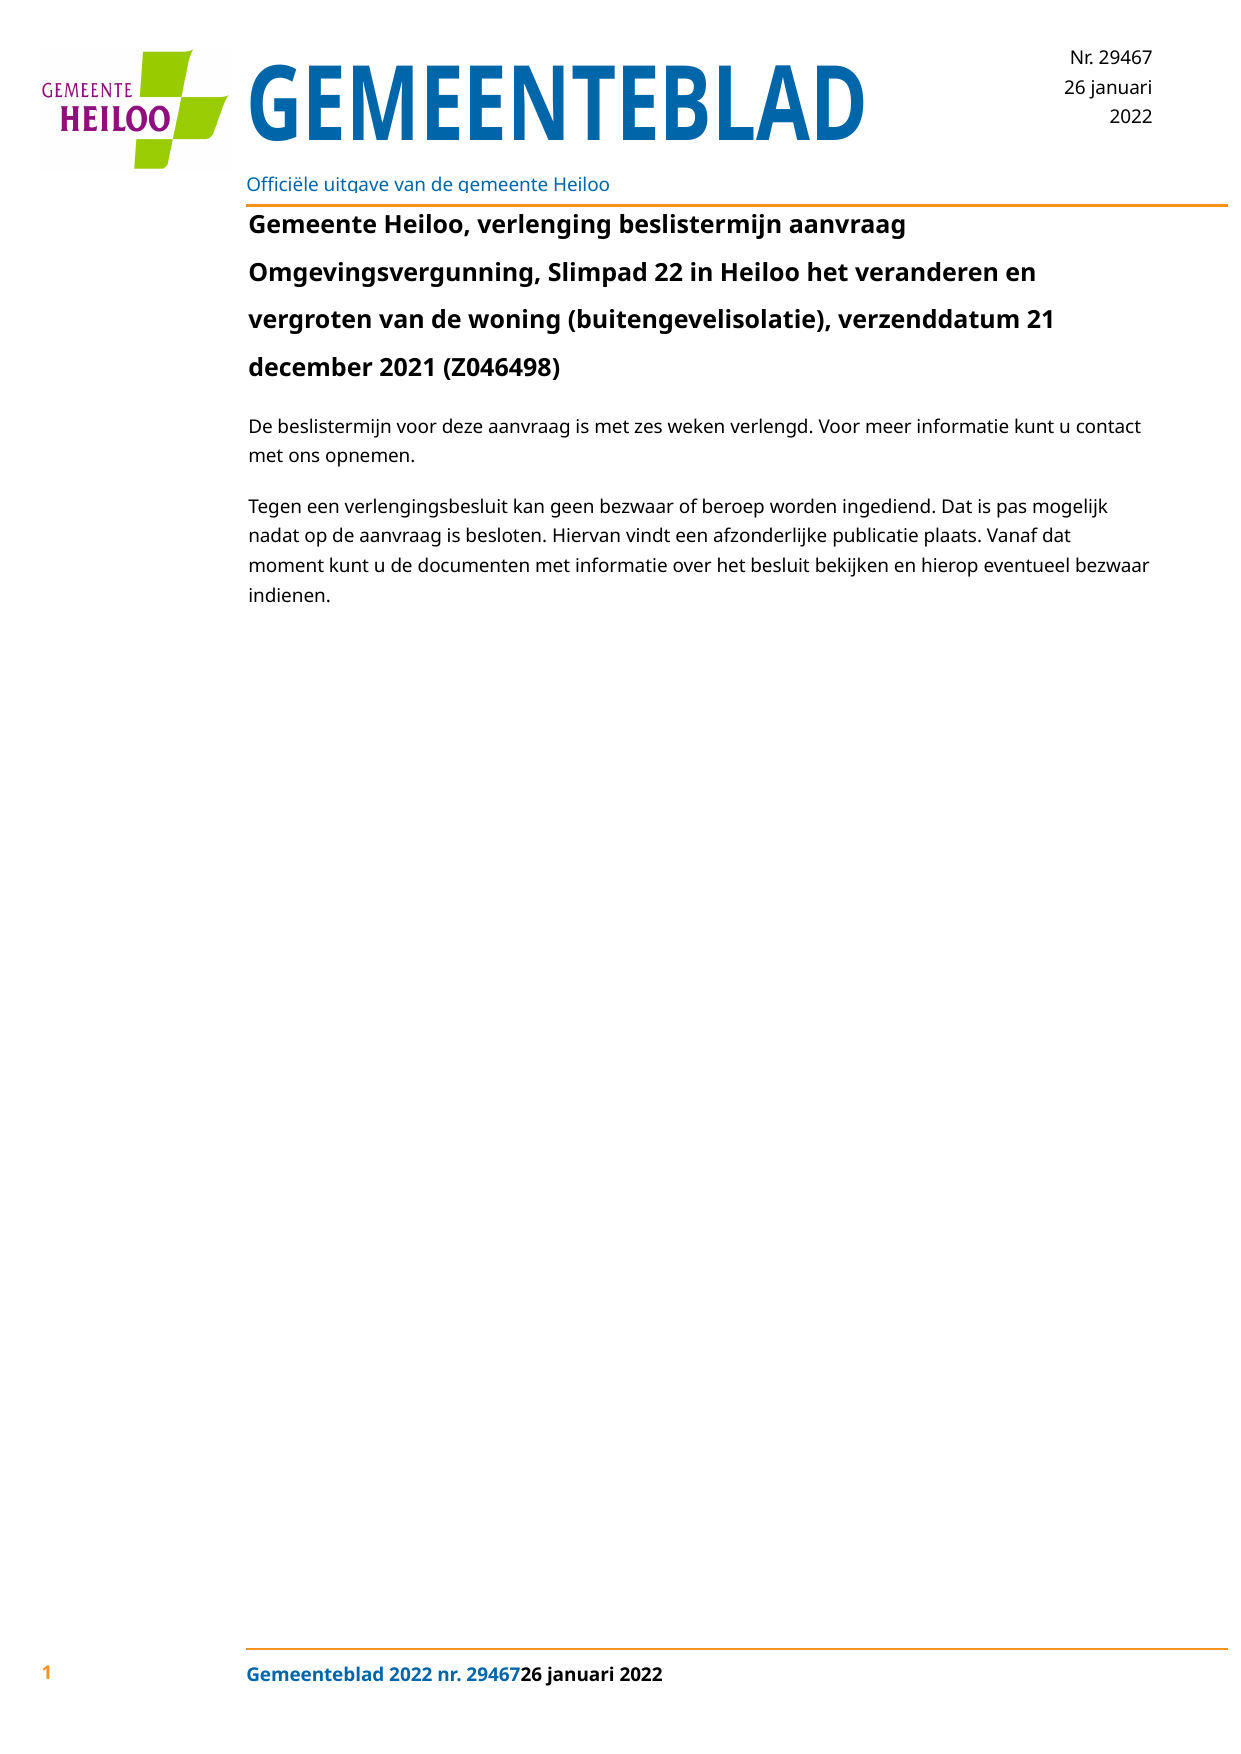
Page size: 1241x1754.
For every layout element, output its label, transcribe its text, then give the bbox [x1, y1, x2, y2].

text Tegen een verlengingsbesluit kan geen bezwaar of beroep worden ingediend. Dat is pas mogelijk nadat op de aanvraag is besloten. Hiervan vindt een afzonderlijke publicatie plaats. Vanaf dat moment kunt u de documenten met informatie over het besluit bekijken en hierop eventueel bezwaar indienen. [248, 493, 1152, 608]
text De beslistermijn voor deze aanvraag is met zes weken verlengd. Voor meer informatie kunt u contact met ons opnemen. [248, 413, 1152, 468]
text Gemeente Heiloo, verlenging beslistermijn aanvraag Omgevingsvergunning, Slimpad 22 in Heiloo het veranderen en vergroten van de woning (buitengevelisolatie), verzenddatum 21 december 2021 (Z046498) [248, 207, 1152, 384]
picture [41, 47, 231, 172]
